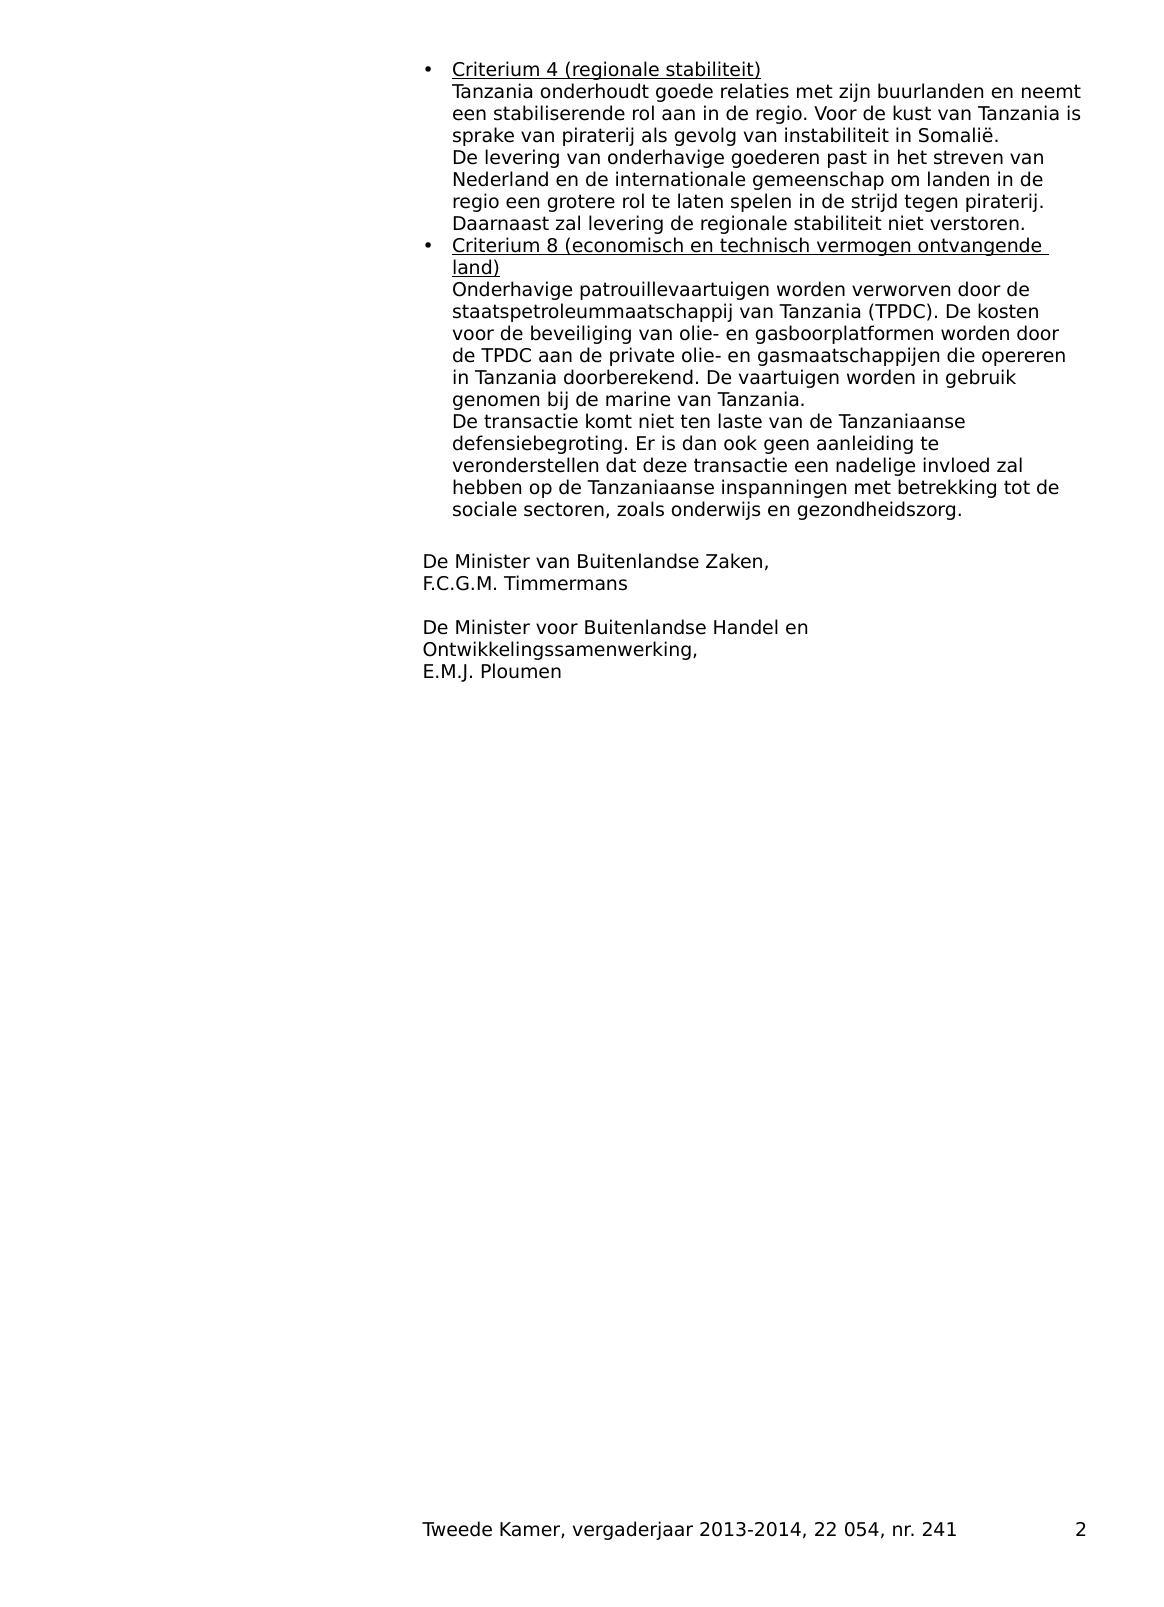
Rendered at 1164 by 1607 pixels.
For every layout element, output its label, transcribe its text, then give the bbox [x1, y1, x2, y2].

text Tanzania onderhoudt goede relaties met zijn buurlanden en neemt een stabiliserende rol aan in de regio. Voor de kust van Tanzania is sprake van piraterij als gevolg van instabiliteit in Somalië. [452, 81, 1087, 147]
text De Minister voor Buitenlandse Handel en Ontwikkelingssamenwerking, E.M.J. Ploumen [422, 617, 1087, 683]
text • Criterium 8 (economisch en technisch vermogen ontvangende land) [422, 235, 1087, 279]
text • Criterium 4 (regionale stabiliteit) [422, 59, 1087, 81]
text De Minister van Buitenlandse Zaken, F.C.G.M. Timmermans [422, 551, 1087, 594]
text Onderhavige patrouillevaartuigen worden verworven door de staatspetroleummaatschappij van Tanzania (TPDC). De kosten voor de beveiliging van olie- en gasboorplatformen worden door de TPDC aan de private olie- en gasmaatschappijen die opereren in Tanzania doorberekend. De vaartuigen worden in gebruik genomen bij de marine van Tanzania. [452, 279, 1087, 411]
text De transactie komt niet ten laste van de Tanzaniaanse defensiebegroting. Er is dan ook geen aanleiding te veronderstellen dat deze transactie een nadelige invloed zal hebben op de Tanzaniaanse inspanningen met betrekking tot de sociale sectoren, zoals onderwijs en gezondheidszorg. [452, 411, 1087, 521]
text De levering van onderhavige goederen past in het streven van Nederland en de internationale gemeenschap om landen in de regio een grotere rol te laten spelen in de strijd tegen piraterij. Daarnaast zal levering de regionale stabiliteit niet verstoren. [452, 147, 1087, 235]
